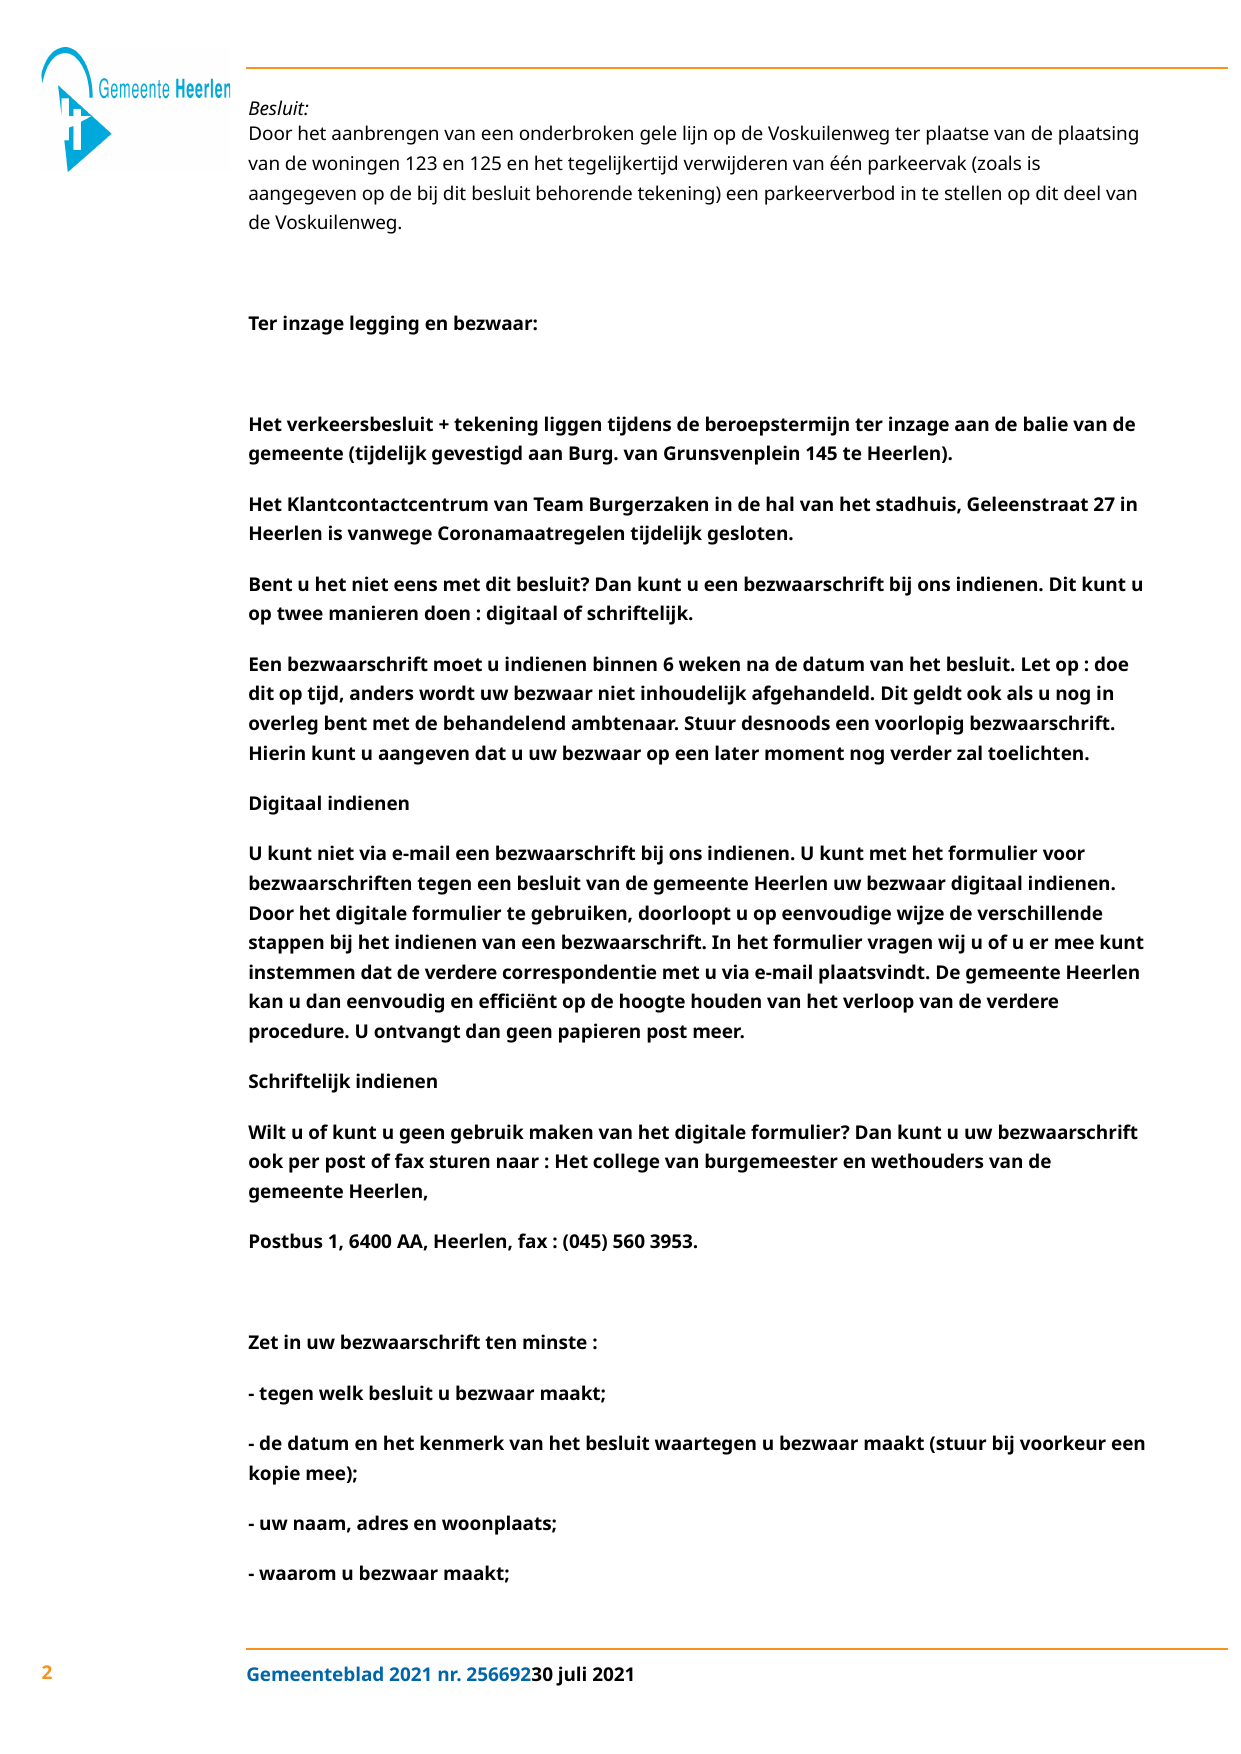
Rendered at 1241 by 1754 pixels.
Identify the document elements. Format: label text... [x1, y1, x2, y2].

text Schriftelijk indienen [248, 1068, 1152, 1094]
text Besluit: [248, 95, 1152, 121]
text - uw naam, adres en woonplaats; [248, 1510, 1152, 1536]
text - waarom u bezwaar maakt; [248, 1561, 1152, 1586]
text - tegen welk besluit u bezwaar maakt; [248, 1380, 1152, 1405]
text Postbus 1, 6400 AA, Heerlen, fax : (045) 560 3953. [248, 1228, 1152, 1254]
text Bent u het niet eens met dit besluit? Dan kunt u een bezwaarschrift bij ons indienen. Dit kunt u op twee manieren doen : digitaal of schriftelijk. [248, 571, 1152, 626]
text - de datum en het kenmerk van het besluit waartegen u bezwaar maakt (stuur bij voorkeur een kopie mee); [248, 1430, 1152, 1485]
text U kunt niet via e-mail een bezwaarschrift bij ons indienen. U kunt met het formulier voor bezwaarschriften tegen een besluit van de gemeente Heerlen uw bezwaar digitaal indienen. Door het digitale formulier te gebruiken, doorloopt u op eenvoudige wijze de verschillende stappen bij het indienen van een bezwaarschrift. In het formulier vragen wij u of u er mee kunt instemmen dat de verdere correspondentie met u via e-mail plaatsvindt. De gemeente Heerlen kan u dan eenvoudig en efficiënt op de hoogte houden van het verloop van de verdere procedure. U ontvangt dan geen papieren post meer. [248, 841, 1152, 1044]
text Ter inzage legging en bezwaar: [248, 310, 1152, 336]
text Door het aanbrengen van een onderbroken gele lijn op de Voskuilenweg ter plaatse van de plaatsing van de woningen 123 en 125 en het tegelijkertijd verwijderen van één parkeervak (zoals is aangegeven op de bij dit besluit behorende tekening) een parkeerverbod in te stellen op dit deel van de Voskuilenweg. [248, 121, 1152, 235]
picture [41, 47, 231, 172]
text Het verkeersbesluit + tekening liggen tijdens de beroepstermijn ter inzage aan de balie van de gemeente (tijdelijk gevestigd aan Burg. van Grunsvenplein 145 te Heerlen). [248, 411, 1152, 466]
text Digitaal indienen [248, 790, 1152, 816]
text Een bezwaarschrift moet u indienen binnen 6 weken na de datum van het besluit. Let op : doe dit op tijd, anders wordt uw bezwaar niet inhoudelijk afgehandeld. Dit geldt ook als u nog in overleg bent met de behandelend ambtenaar. Stuur desnoods een voorlopig bezwaarschrift. Hierin kunt u aangeven dat u uw bezwaar op een later moment nog verder zal toelichten. [248, 651, 1152, 765]
text Het Klantcontactcentrum van Team Burgerzaken in de hal van het stadhuis, Geleenstraat 27 in Heerlen is vanwege Coronamaatregelen tijdelijk gesloten. [248, 491, 1152, 546]
text Wilt u of kunt u geen gebruik maken van het digitale formulier? Dan kunt u uw bezwaarschrift ook per post of fax sturen naar : Het college van burgemeester en wethouders van de gemeente Heerlen, [248, 1119, 1152, 1204]
picture [41, 47, 59, 70]
text Zet in uw bezwaarschrift ten minste : [248, 1329, 1152, 1355]
